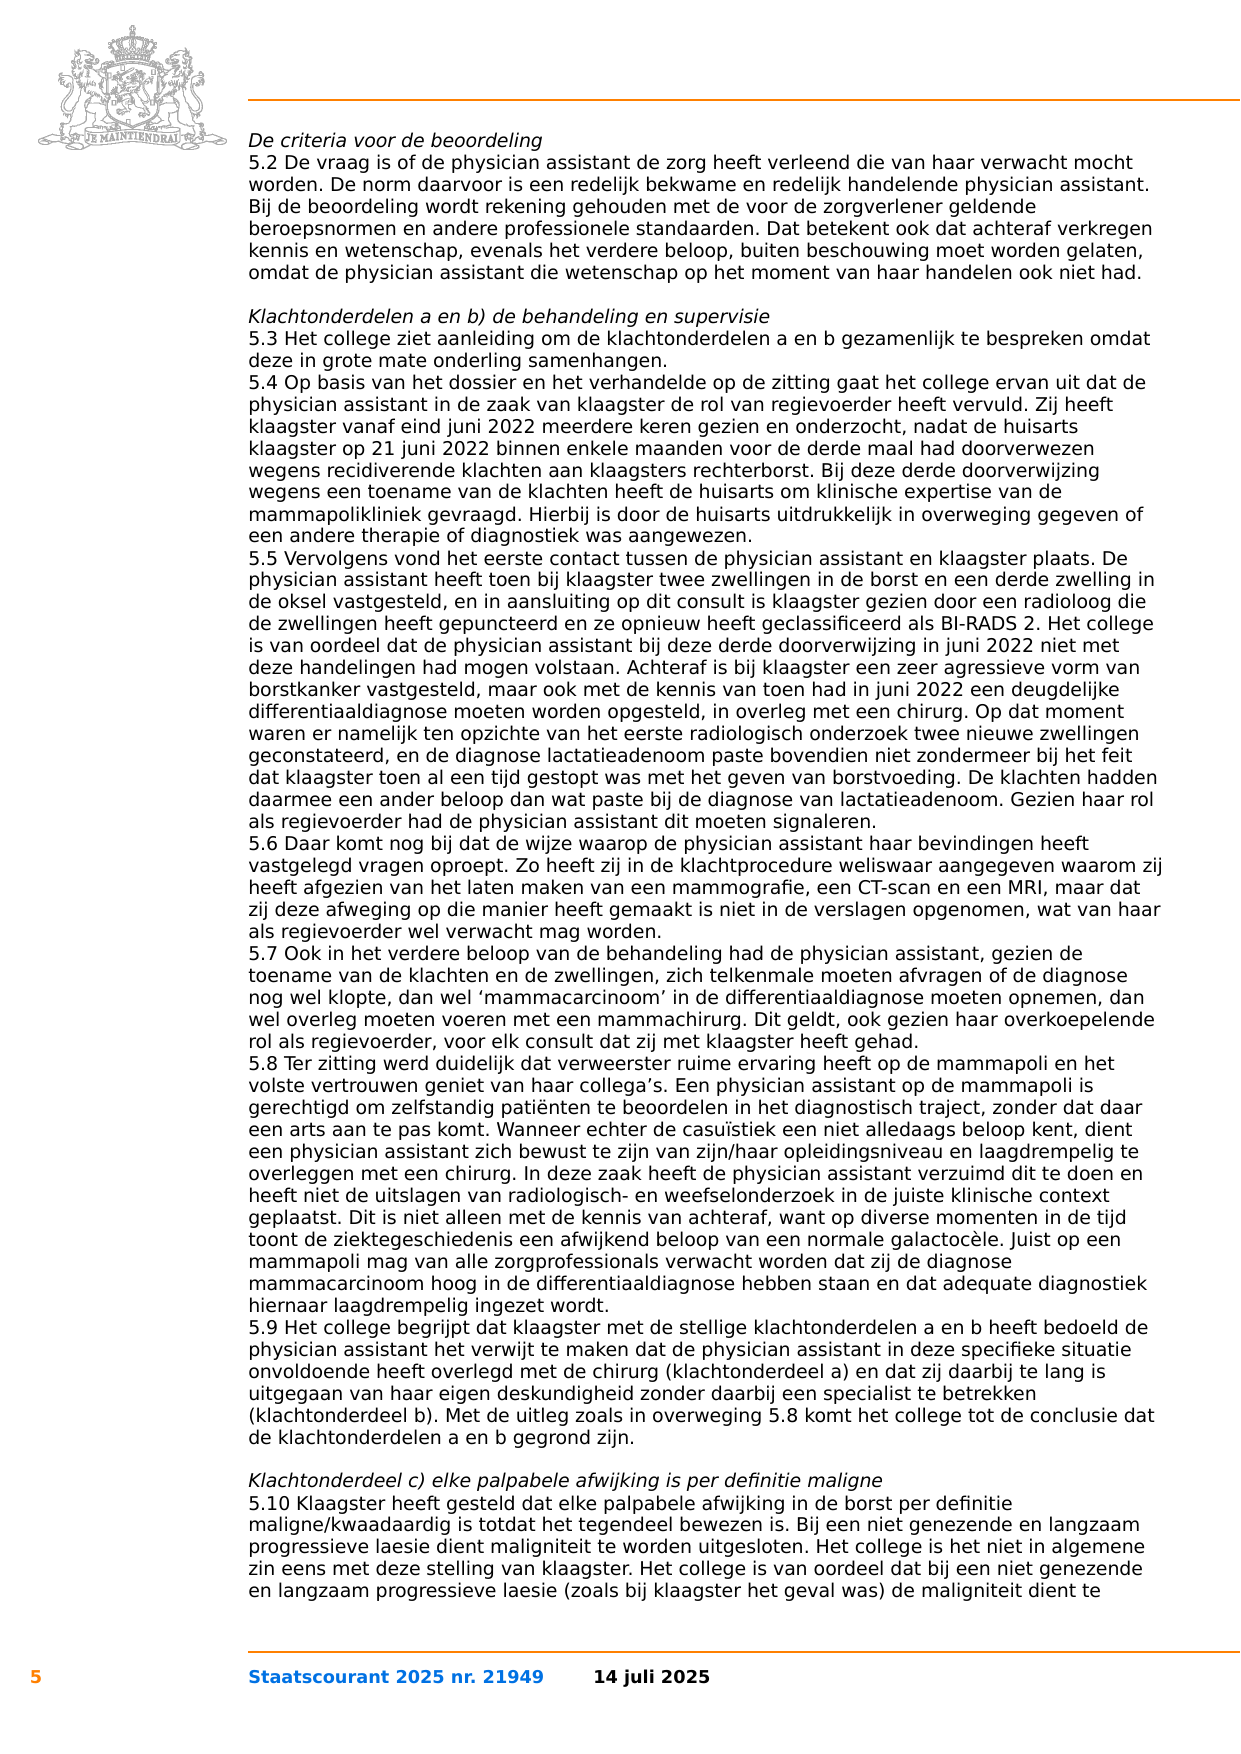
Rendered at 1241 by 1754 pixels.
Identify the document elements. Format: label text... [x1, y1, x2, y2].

text 5.2 De vraag is of de physician assistant de zorg heeft verleend die van haar verwacht mocht worden. De norm daarvoor is een redelijk bekwame en redelijk handelende physician assistant. Bij de beoordeling wordt rekening gehouden met de voor de zorgverlener geldende beroepsnormen en andere professionele standaarden. Dat betekent ook dat achteraf verkregen kennis en wetenschap, evenals het verdere beloop, buiten beschouwing moet worden gelaten, omdat de physician assistant die wetenschap op het moment van haar handelen ook niet had. [248, 152, 1163, 284]
text 5.9 Het college begrijpt dat klaagster met de stellige klachtonderdelen a en b heeft bedoeld de physician assistant het verwijt te maken dat de physician assistant in deze specifieke situatie onvoldoende heeft overlegd met de chirurg (klachtonderdeel a) en dat zij daarbij te lang is uitgegaan van haar eigen deskundigheid zonder daarbij een specialist te betrekken (klachtonderdeel b). Met de uitleg zoals in overweging 5.8 komt het college tot de conclusie dat de klachtonderdelen a en b gegrond zijn. [248, 1317, 1163, 1448]
text 5.5 Vervolgens vond het eerste contact tussen de physician assistant en klaagster plaats. De physician assistant heeft toen bij klaagster twee zwellingen in de borst en een derde zwelling in de oksel vastgesteld, en in aansluiting op dit consult is klaagster gezien door een radioloog die de zwellingen heeft gepuncteerd en ze opnieuw heeft geclassificeerd als BI-RADS 2. Het college is van oordeel dat de physician assistant bij deze derde doorverwijzing in juni 2022 niet met deze handelingen had mogen volstaan. Achteraf is bij klaagster een zeer agressieve vorm van borstkanker vastgesteld, maar ook met de kennis van toen had in juni 2022 een deugdelijke differentiaaldiagnose moeten worden opgesteld, in overleg met een chirurg. Op dat moment waren er namelijk ten opzichte van het eerste radiologisch onderzoek twee nieuwe zwellingen geconstateerd, en de diagnose lactatieadenoom paste bovendien niet zondermeer bij het feit dat klaagster toen al een tijd gestopt was met het geven van borstvoeding. De klachten hadden daarmee een ander beloop dan wat paste bij de diagnose van lactatieadenoom. Gezien haar rol als regievoerder had de physician assistant dit moeten signaleren. [248, 547, 1163, 833]
text 5.8 Ter zitting werd duidelijk dat verweerster ruime ervaring heeft op de mammapoli en het volste vertrouwen geniet van haar collega’s. Een physician assistant op de mammapoli is gerechtigd om zelfstandig patiënten te beoordelen in het diagnostisch traject, zonder dat daar een arts aan te pas komt. Wanneer echter de casuïstiek een niet alledaags beloop kent, dient een physician assistant zich bewust te zijn van zijn/haar opleidingsniveau en laagdrempelig te overleggen met een chirurg. In deze zaak heeft de physician assistant verzuimd dit te doen en heeft niet de uitslagen van radiologisch- en weefselonderzoek in de juiste klinische context geplaatst. Dit is niet alleen met de kennis van achteraf, want op diverse momenten in de tijd toont de ziektegeschiedenis een afwijkend beloop van een normale galactocèle. Juist op een mammapoli mag van alle zorgprofessionals verwacht worden dat zij de diagnose mammacarcinoom hoog in de differentiaaldiagnose hebben staan en dat adequate diagnostiek hiernaar laagdrempelig ingezet wordt. [248, 1053, 1163, 1317]
text Klachtonderdelen a en b) de behandeling en supervisie [248, 306, 1163, 328]
text 5.4 Op basis van het dossier en het verhandelde op de zitting gaat het college ervan uit dat de physician assistant in de zaak van klaagster de rol van regievoerder heeft vervuld. Zij heeft klaagster vanaf eind juni 2022 meerdere keren gezien en onderzocht, nadat de huisarts klaagster op 21 juni 2022 binnen enkele maanden voor de derde maal had doorverwezen wegens recidiverende klachten aan klaagsters rechterborst. Bij deze derde doorverwijzing wegens een toename van de klachten heeft de huisarts om klinische expertise van de mammapolikliniek gevraagd. Hierbij is door de huisarts uitdrukkelijk in overweging gegeven of een andere therapie of diagnostiek was aangewezen. [248, 372, 1163, 547]
text Klachtonderdeel c) elke palpabele afwijking is per definitie maligne [248, 1470, 1163, 1492]
text 5.10 Klaagster heeft gesteld dat elke palpabele afwijking in de borst per definitie maligne/kwaadaardig is totdat het tegendeel bewezen is. Bij een niet genezende en langzaam progressieve laesie dient maligniteit te worden uitgesloten. Het college is het niet in algemene zin eens met deze stelling van klaagster. Het college is van oordeel dat bij een niet genezende en langzaam progressieve laesie (zoals bij klaagster het geval was) de maligniteit dient te [248, 1492, 1163, 1602]
text 5.3 Het college ziet aanleiding om de klachtonderdelen a en b gezamenlijk te bespreken omdat deze in grote mate onderling samenhangen. [248, 328, 1163, 372]
text De criteria voor de beoordeling [248, 130, 1163, 152]
text 5.7 Ook in het verdere beloop van de behandeling had de physician assistant, gezien de toename van de klachten en de zwellingen, zich telkenmale moeten afvragen of de diagnose nog wel klopte, dan wel ‘mammacarcinoom’ in de differentiaaldiagnose moeten opnemen, dan wel overleg moeten voeren met een mammachirurg. Dit geldt, ook gezien haar overkoepelende rol als regievoerder, voor elk consult dat zij met klaagster heeft gehad. [248, 943, 1163, 1053]
picture [38, 25, 227, 150]
text 5.6 Daar komt nog bij dat de wijze waarop de physician assistant haar bevindingen heeft vastgelegd vragen oproept. Zo heeft zij in de klachtprocedure weliswaar aangegeven waarom zij heeft afgezien van het laten maken van een mammografie, een CT-scan en een MRI, maar dat zij deze afweging op die manier heeft gemaakt is niet in de verslagen opgenomen, wat van haar als regievoerder wel verwacht mag worden. [248, 833, 1163, 943]
